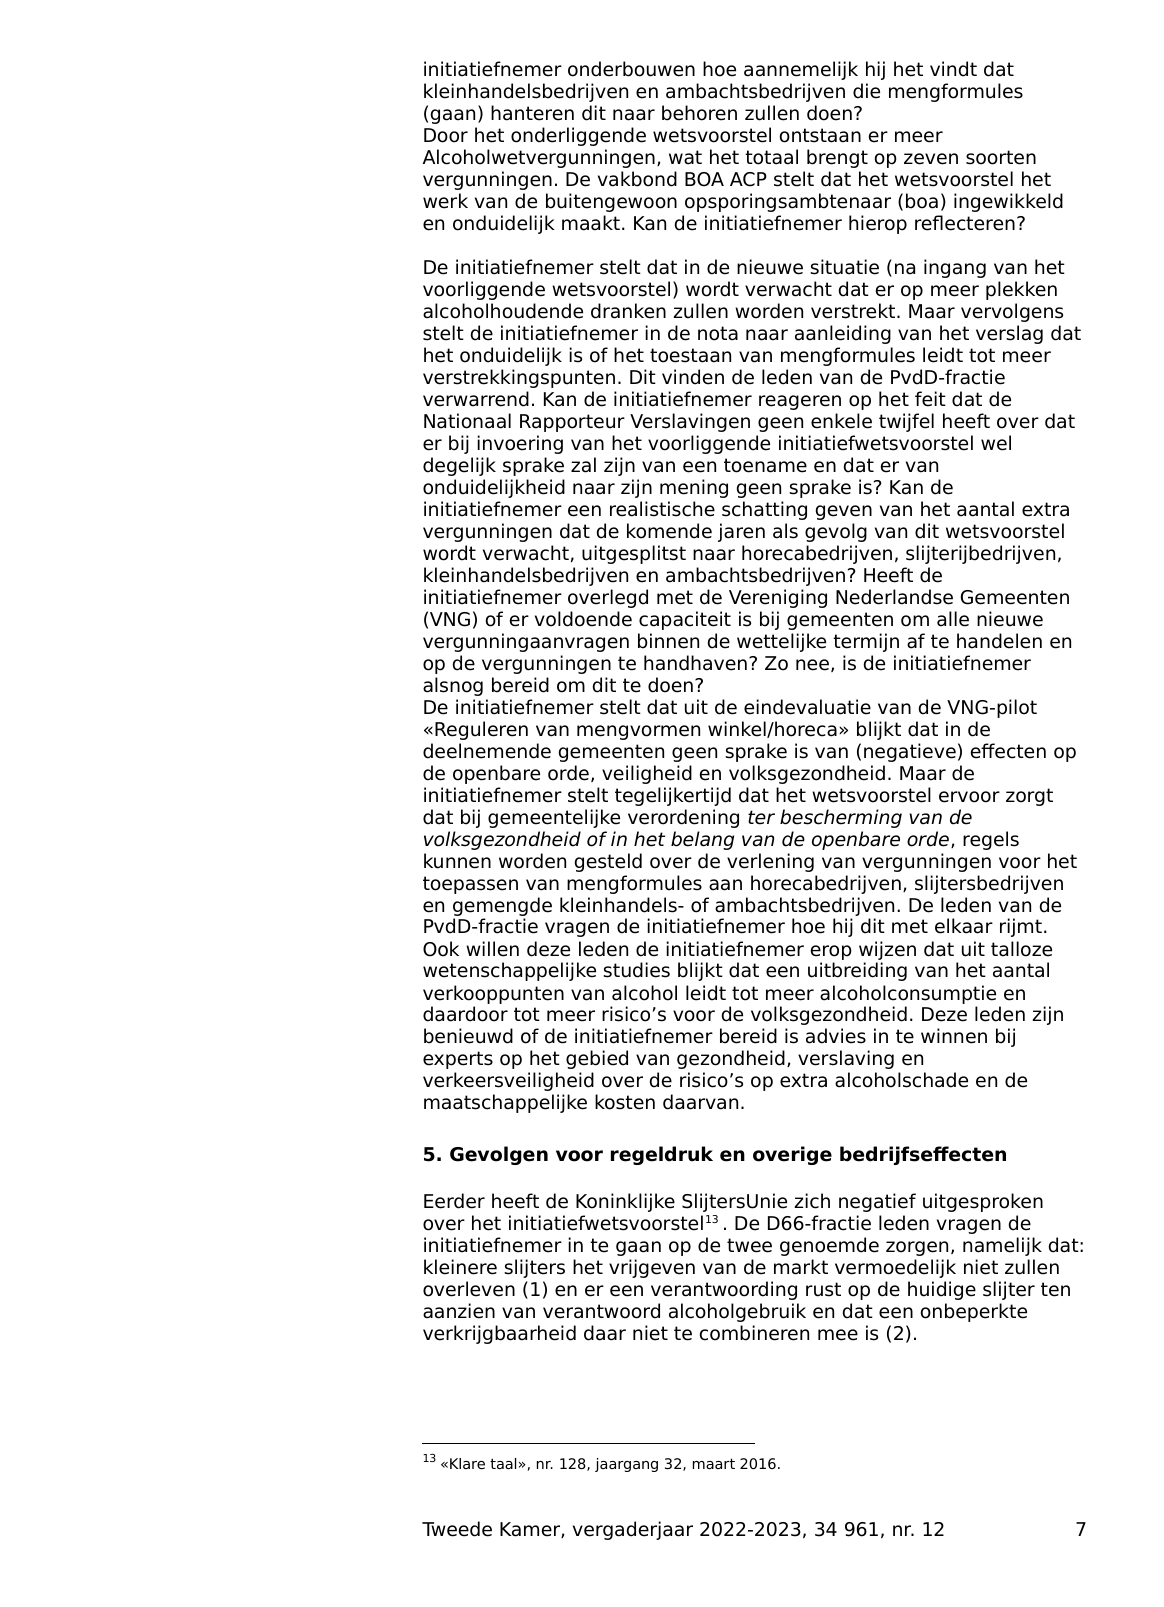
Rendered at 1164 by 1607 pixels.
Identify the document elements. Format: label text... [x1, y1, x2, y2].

text De initiatiefnemer stelt dat in de nieuwe situatie (na ingang van het voorliggende wetsvoorstel) wordt verwacht dat er op meer plekken alcoholhoudende dranken zullen worden verstrekt. Maar vervolgens stelt de initiatiefnemer in de nota naar aanleiding van het verslag dat het onduidelijk is of het toestaan van mengformules leidt tot meer verstrekkingspunten. Dit vinden de leden van de PvdD-fractie verwarrend. Kan de initiatiefnemer reageren op het feit dat de Nationaal Rapporteur Verslavingen geen enkele twijfel heeft over dat er bij invoering van het voorliggende initiatiefwetsvoorstel wel degelijk sprake zal zijn van een toename en dat er van onduidelijkheid naar zijn mening geen sprake is? Kan de initiatiefnemer een realistische schatting geven van het aantal extra vergunningen dat de komende jaren als gevolg van dit wetsvoorstel wordt verwacht, uitgesplitst naar horecabedrijven, slijterijbedrijven, kleinhandelsbedrijven en ambachtsbedrijven? Heeft de initiatiefnemer overlegd met de Vereniging Nederlandse Gemeenten (VNG) of er voldoende capaciteit is bij gemeenten om alle nieuwe vergunningaanvragen binnen de wettelijke termijn af te handelen en op de vergunningen te handhaven? Zo nee, is de initiatiefnemer alsnog bereid om dit te doen? [422, 257, 1087, 697]
text initiatiefnemer onderbouwen hoe aannemelijk hij het vindt dat kleinhandelsbedrijven en ambachtsbedrijven die mengformules (gaan) hanteren dit naar behoren zullen doen? [422, 59, 1087, 125]
text Eerder heeft de Koninklijke SlijtersUnie zich negatief uitgesproken over het initiatiefwetsvoorstel. De D66-fractie leden vragen de initiatiefnemer in te gaan op de twee genoemde zorgen, namelijk dat: kleinere slijters het vrijgeven van de markt vermoedelijk niet zullen overleven (1) en er een verantwoording rust op de huidige slijter ten aanzien van verantwoord alcoholgebruik en dat een onbeperkte verkrijgbaarheid daar niet te combineren mee is (2). [422, 1191, 1087, 1345]
subtitle 5. Gevolgen voor regeldruk en overige bedrijfseffecten [422, 1144, 1087, 1166]
text «Klare taal», nr. 128, jaargang 32, maart 2016. [422, 1452, 1087, 1474]
text Door het onderliggende wetsvoorstel ontstaan er meer Alcoholwetvergunningen, wat het totaal brengt op zeven soorten vergunningen. De vakbond BOA ACP stelt dat het wetsvoorstel het werk van de buitengewoon opsporingsambtenaar (boa) ingewikkeld en onduidelijk maakt. Kan de initiatiefnemer hierop reflecteren? [422, 125, 1087, 235]
text De initiatiefnemer stelt dat uit de eindevaluatie van de VNG-pilot «Reguleren van mengvormen winkel/horeca» blijkt dat in de deelnemende gemeenten geen sprake is van (negatieve) effecten op de openbare orde, veiligheid en volksgezondheid. Maar de initiatiefnemer stelt tegelijkertijd dat het wetsvoorstel ervoor zorgt dat bij gemeentelijke verordening ter bescherming van de volksgezondheid of in het belang van de openbare orde, regels kunnen worden gesteld over de verlening van vergunningen voor het toepassen van mengformules aan horecabedrijven, slijtersbedrijven en gemengde kleinhandels- of ambachtsbedrijven. De leden van de PvdD-fractie vragen de initiatiefnemer hoe hij dit met elkaar rijmt. Ook willen deze leden de initiatiefnemer erop wijzen dat uit talloze wetenschappelijke studies blijkt dat een uitbreiding van het aantal verkooppunten van alcohol leidt tot meer alcoholconsumptie en daardoor tot meer risico’s voor de volksgezondheid. Deze leden zijn benieuwd of de initiatiefnemer bereid is advies in te winnen bij experts op het gebied van gezondheid, verslaving en verkeersveiligheid over de risico’s op extra alcoholschade en de maatschappelijke kosten daarvan. [422, 697, 1087, 1114]
